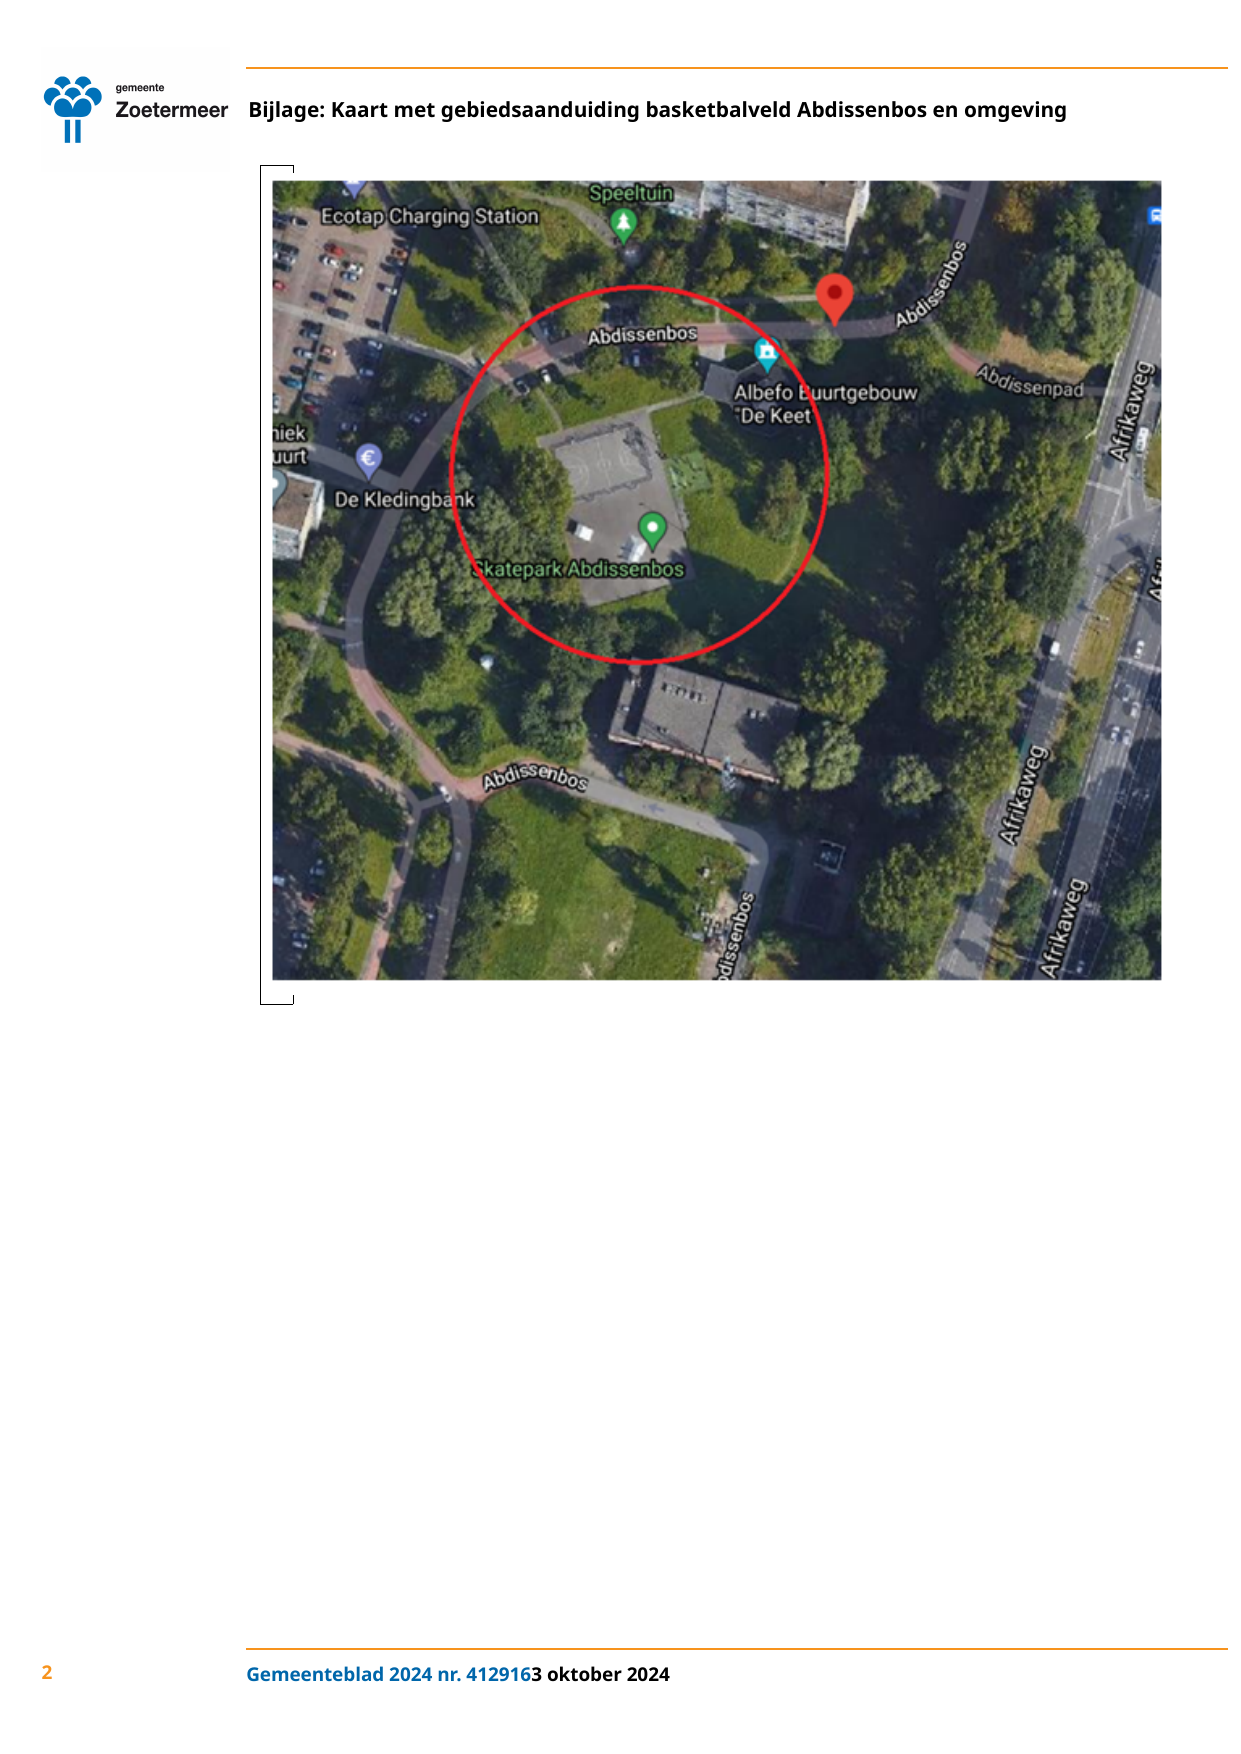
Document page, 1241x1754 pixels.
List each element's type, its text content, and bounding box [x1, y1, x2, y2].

text Bijlage: Kaart met gebiedsaanduiding basketbalveld Abdissenbos en omgeving [248, 95, 1152, 123]
picture [41, 47, 231, 172]
picture [268, 173, 1173, 995]
